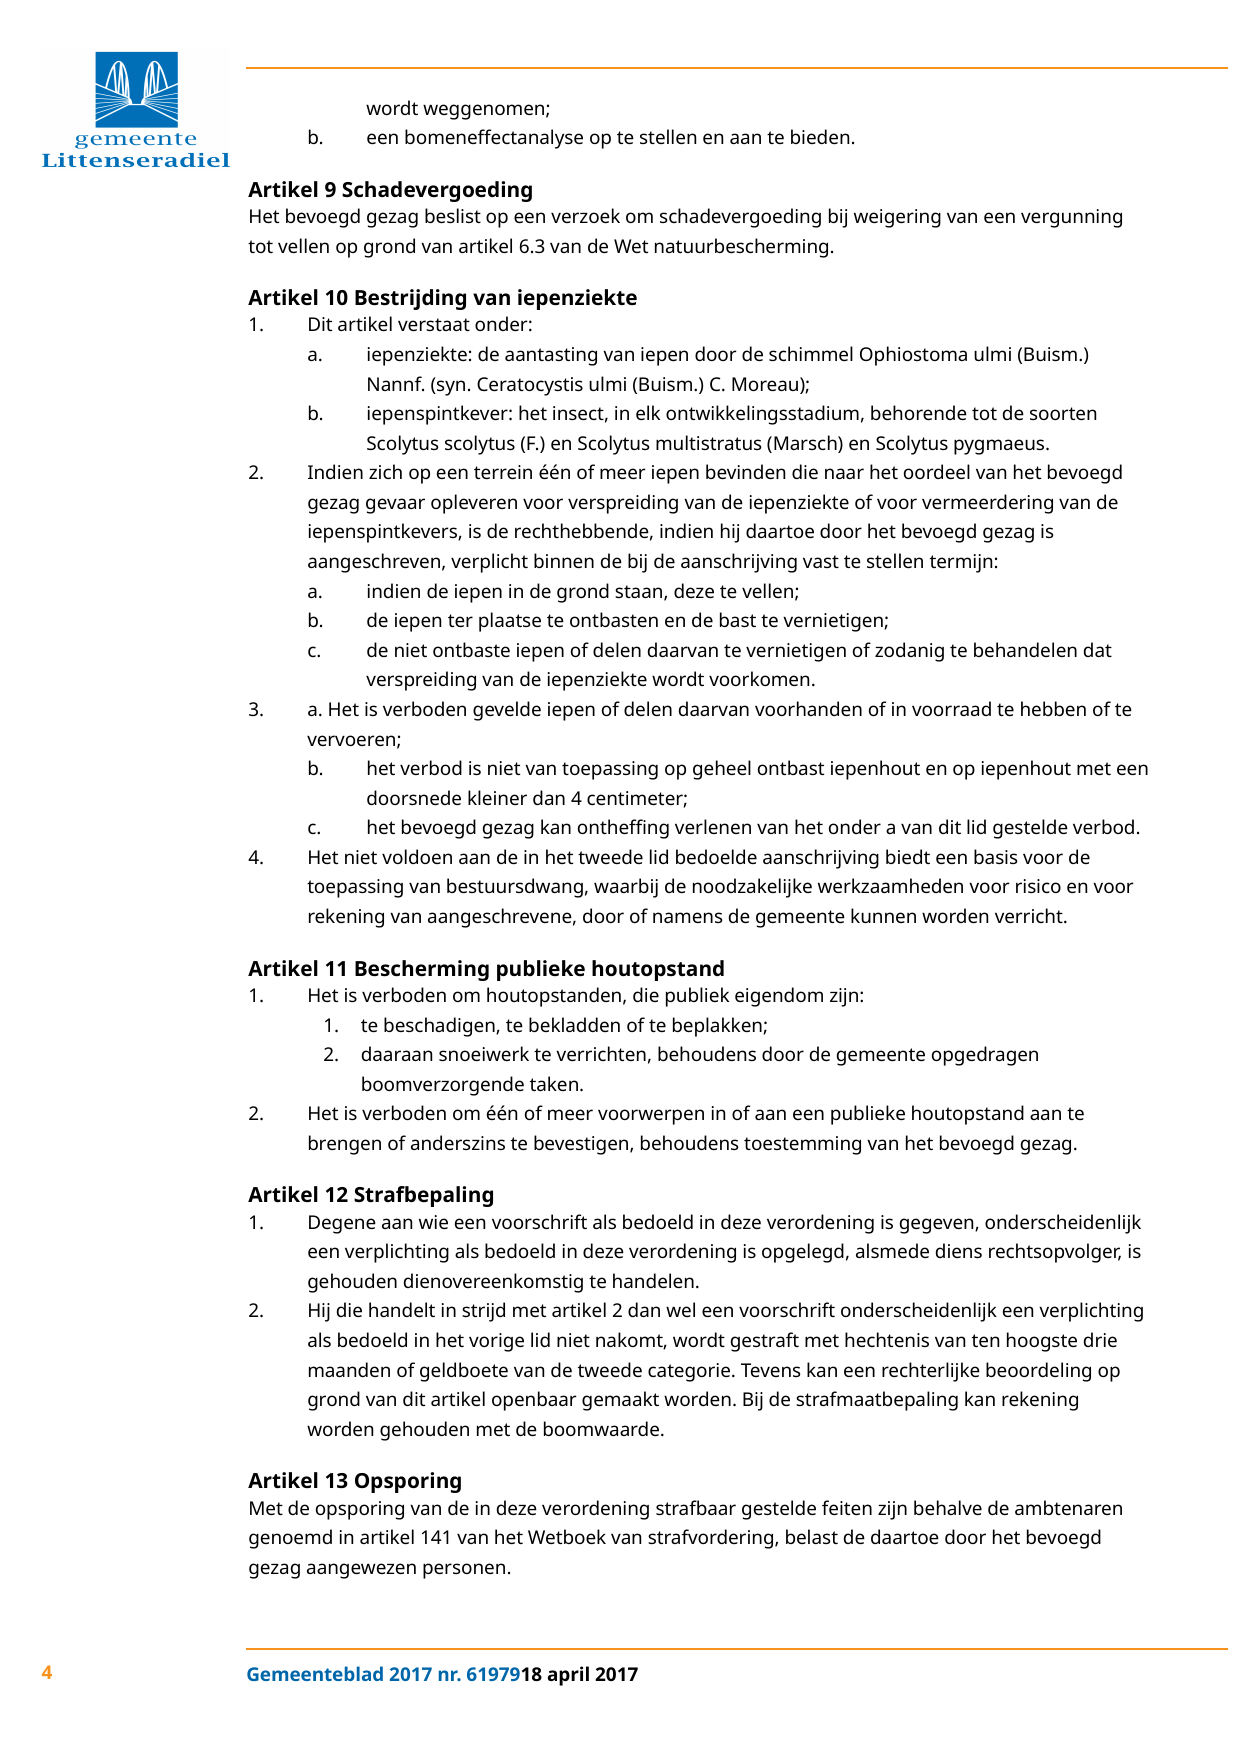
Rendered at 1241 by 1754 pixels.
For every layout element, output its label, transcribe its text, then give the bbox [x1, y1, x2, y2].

list iepenziekte: de aantasting van iepen door de schimmel Ophiostoma ulmi (Buism.) Nannf. (syn. Ceratocystis ulmi (Buism.) C. Moreau); [307, 341, 1152, 397]
text Artikel 11 Bescherming publieke houtopstand [248, 954, 1152, 982]
list Het is verboden om houtopstanden, die publiek eigendom zijn: [248, 982, 1152, 1008]
list het verbod is niet van toepassing op geheel ontbast iepenhout en op iepenhout met een doorsnede kleiner dan 4 centimeter; [307, 755, 1152, 811]
list iepenspintkever: het insect, in elk ontwikkelingsstadium, behorende tot de soorten Scolytus scolytus (F.) en Scolytus multistratus (Marsch) en Scolytus pygmaeus. [307, 400, 1152, 456]
list Hij die handelt in strijd met artikel 2 dan wel een voorschrift onderscheidenlijk een verplichting als bedoeld in het vorige lid niet nakomt, wordt gestraft met hechtenis van ten hoogste drie maanden of geldboete van de tweede categorie. Tevens kan een rechterlijke beoordeling op grond van dit artikel openbaar gemaakt worden. Bij de strafmaatbepaling kan rekening worden gehouden met de boomwaarde. [248, 1298, 1152, 1442]
list a. Het is verboden gevelde iepen of delen daarvan voorhanden of in voorraad te hebben of te vervoeren; [248, 696, 1152, 752]
text Met de opsporing van de in deze verordening strafbaar gestelde feiten zijn behalve de ambtenaren genoemd in artikel 141 van het Wetboek van strafvordering, belast de daartoe door het bevoegd gezag aangewezen personen. [248, 1495, 1152, 1580]
text Artikel 9 Schadevergoeding [248, 175, 1152, 203]
text Artikel 10 Bestrijding van iepenziekte [248, 283, 1152, 312]
list Degene aan wie een voorschrift als bedoeld in deze verordening is gegeven, onderscheidenlijk een verplichting als bedoeld in deze verordening is opgelegd, alsmede diens rechtsopvolger, is gehouden dienovereenkomstig te handelen. [248, 1209, 1152, 1294]
list het bevoegd gezag kan ontheffing verlenen van het onder a van dit lid gestelde verbod. [307, 814, 1152, 840]
text Artikel 13 Opsporing [248, 1466, 1152, 1495]
text Het bevoegd gezag beslist op een verzoek om schadevergoeding bij weigering van een vergunning tot vellen op grond van artikel 6.3 van de Wet natuurbescherming. [248, 203, 1152, 258]
list indien de iepen in de grond staan, deze te vellen; [307, 578, 1152, 604]
list te beschadigen, te bekladden of te beplakken; [323, 1012, 1152, 1037]
list daaraan snoeiwerk te verrichten, behoudens door de gemeente opgedragen boomverzorgende taken. [323, 1041, 1152, 1097]
list Dit artikel verstaat onder: [248, 312, 1152, 337]
list een bomeneffectanalyse op te stellen en aan te bieden. [307, 124, 1152, 150]
list Het niet voldoen aan de in het tweede lid bedoelde aanschrijving biedt een basis voor de toepassing van bestuursdwang, waarbij de noodzakelijke werkzaamheden voor risico en voor rekening van aangeschrevene, door of namens de gemeente kunnen worden verricht. [248, 844, 1152, 929]
picture [41, 47, 231, 172]
list wordt weggenomen; [307, 95, 1152, 121]
list de niet ontbaste iepen of delen daarvan te vernietigen of zodanig te behandelen dat verspreiding van de iepenziekte wordt voorkomen. [307, 637, 1152, 692]
list Het is verboden om één of meer voorwerpen in of aan een publieke houtopstand aan te brengen of anderszins te bevestigen, behoudens toestemming van het bevoegd gezag. [248, 1101, 1152, 1156]
text Artikel 12 Strafbepaling [248, 1181, 1152, 1209]
list de iepen ter plaatse te ontbasten en de bast te vernietigen; [307, 607, 1152, 633]
list Indien zich op een terrein één of meer iepen bevinden die naar het oordeel van het bevoegd gezag gevaar opleveren voor verspreiding van de iepenziekte of voor vermeerdering van de iepenspintkevers, is de rechthebbende, indien hij daartoe door het bevoegd gezag is aangeschreven, verplicht binnen de bij de aanschrijving vast te stellen termijn: [248, 459, 1152, 574]
